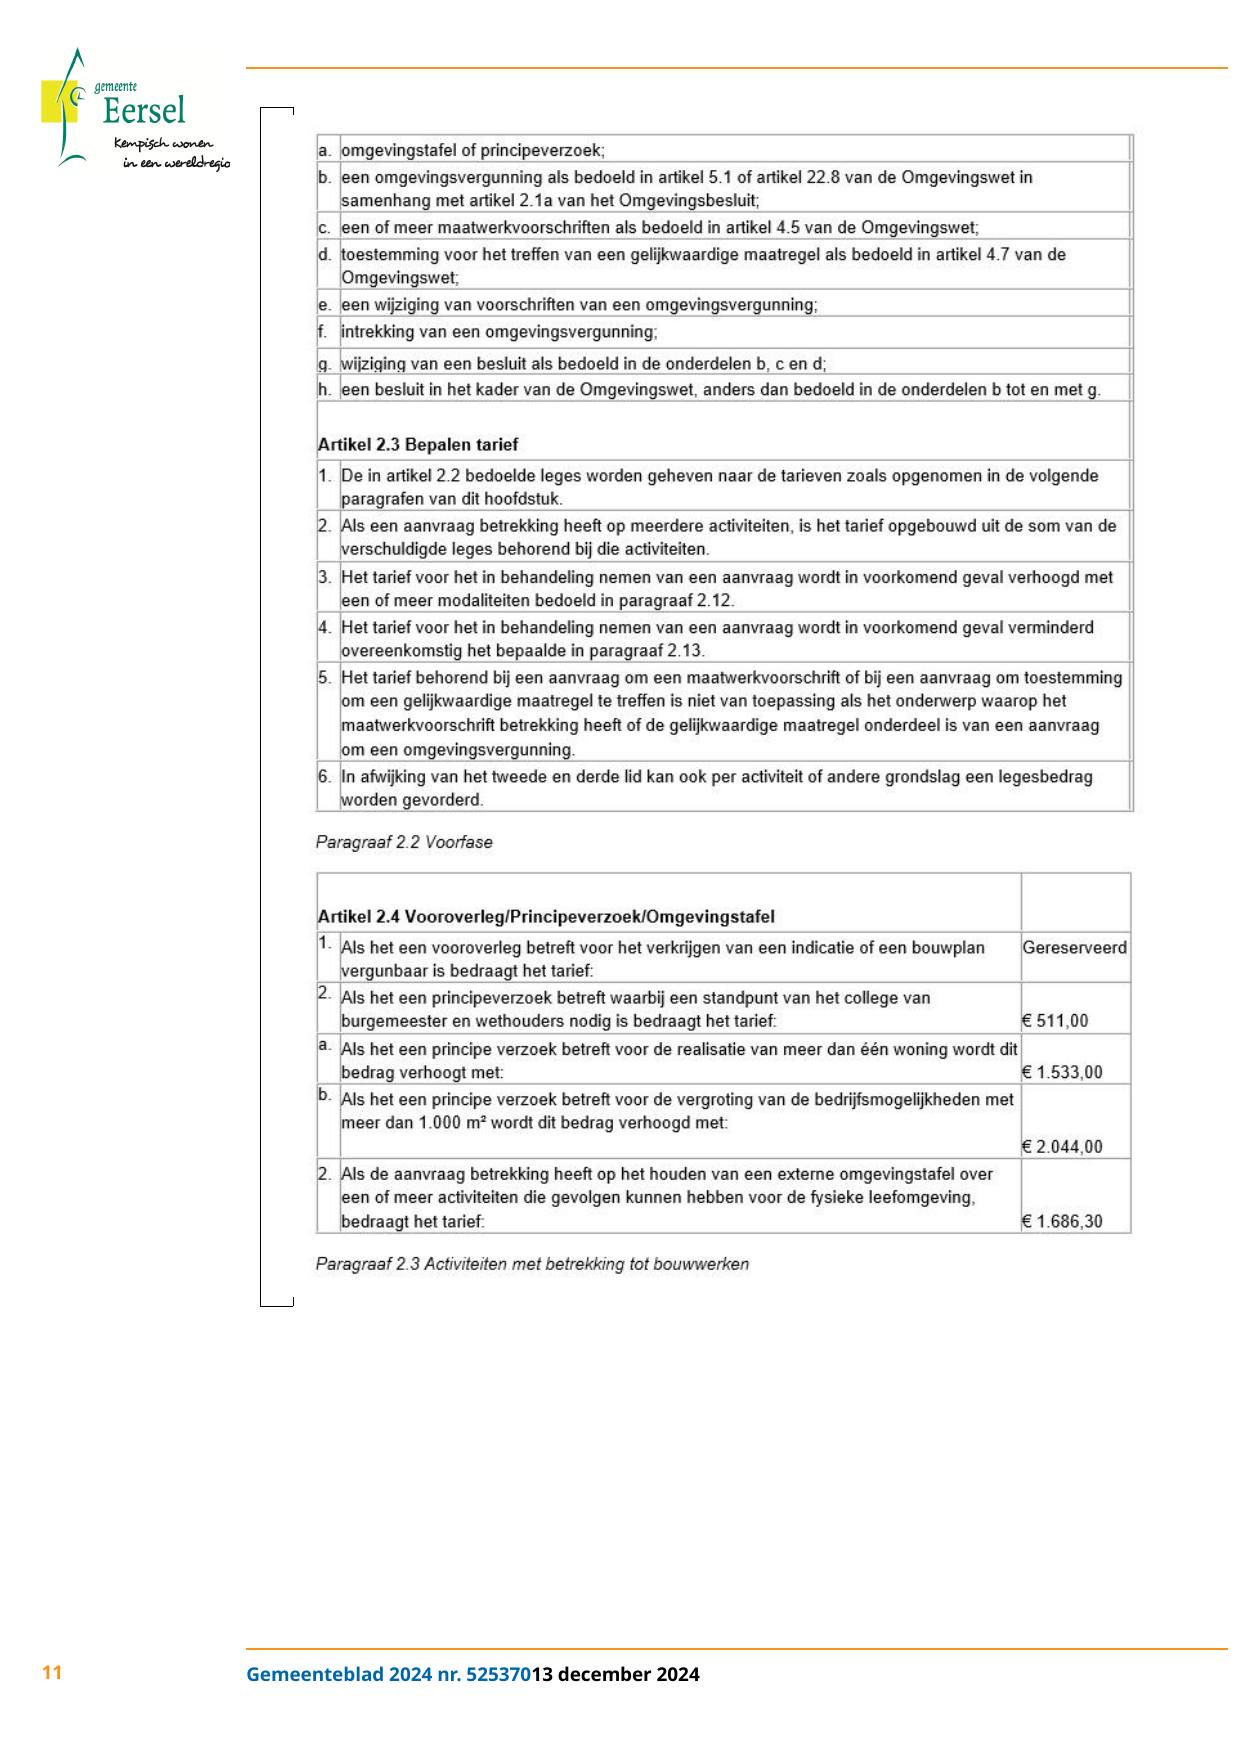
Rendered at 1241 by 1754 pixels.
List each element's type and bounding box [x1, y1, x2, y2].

picture [268, 115, 1173, 1297]
picture [41, 47, 231, 172]
